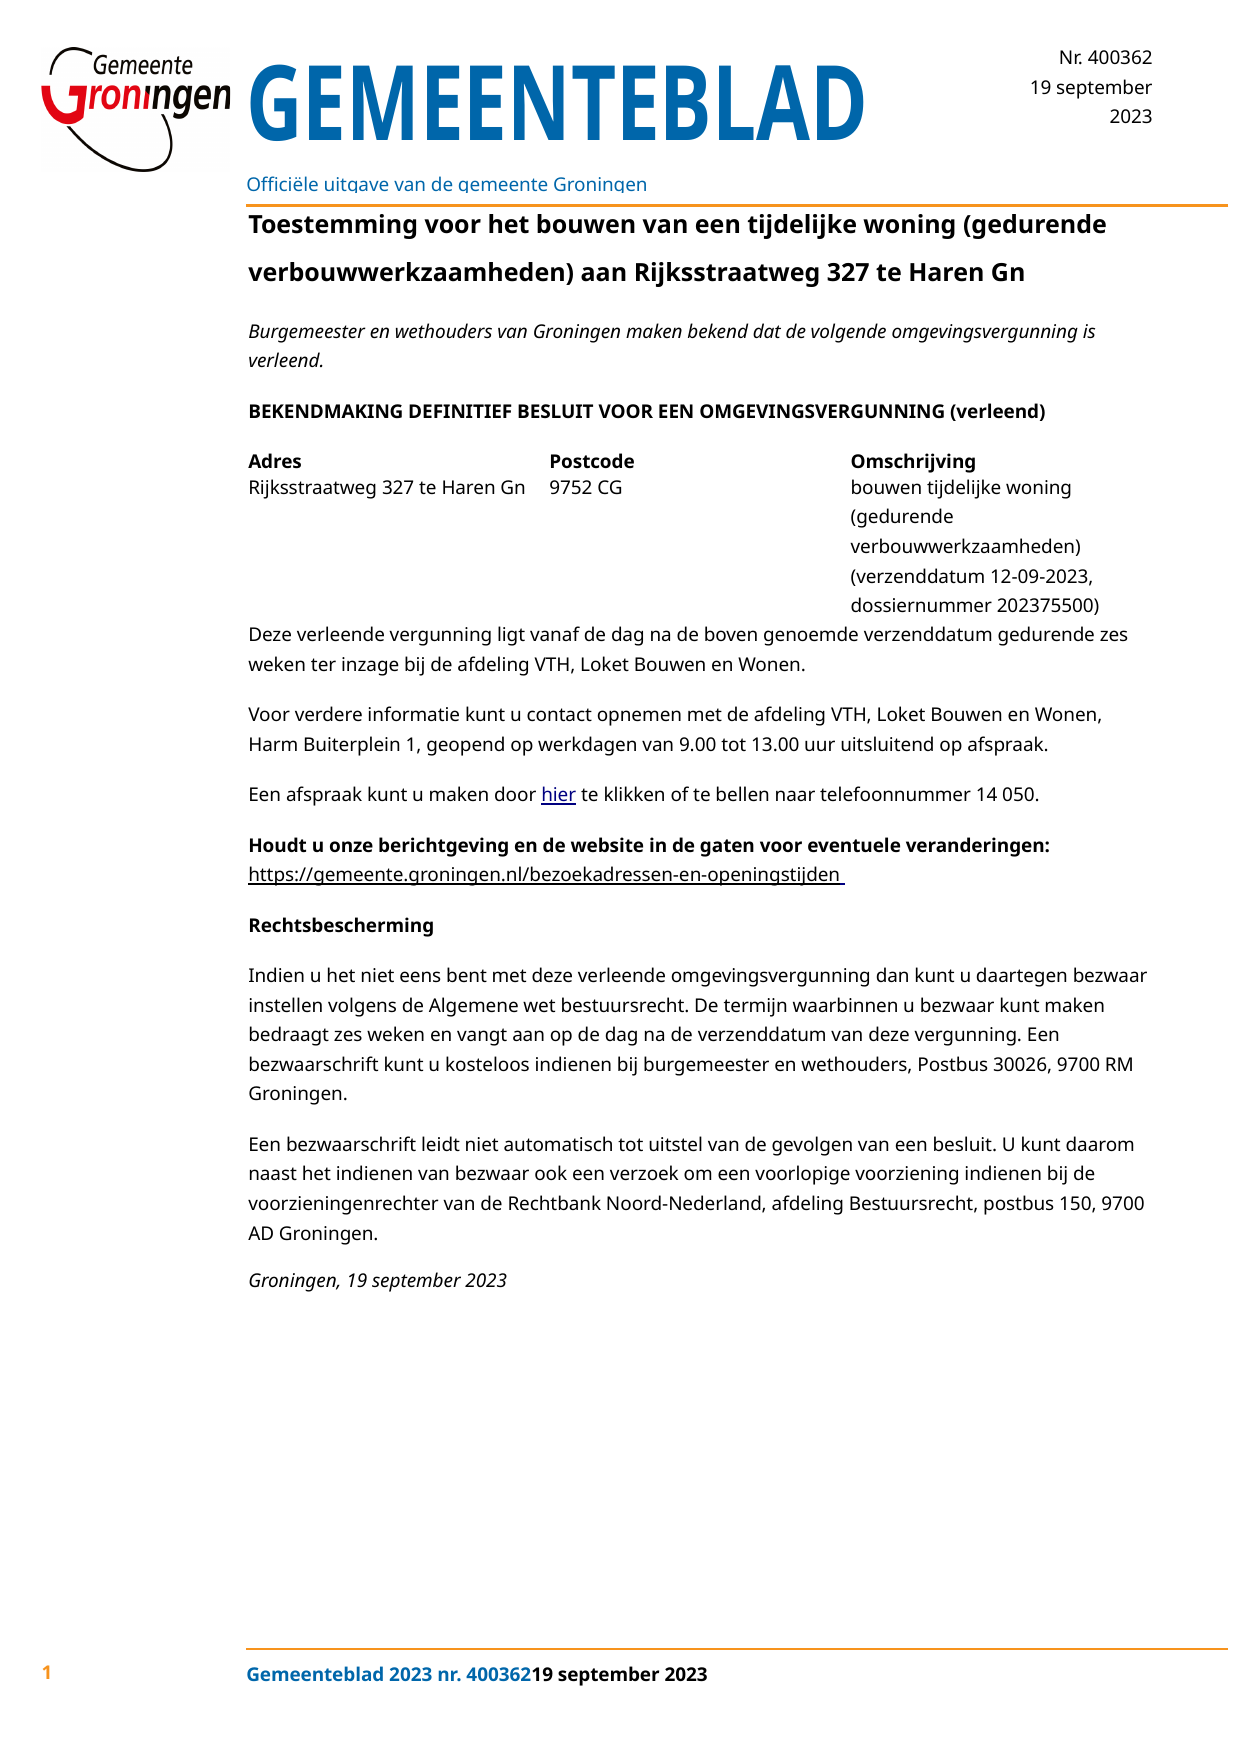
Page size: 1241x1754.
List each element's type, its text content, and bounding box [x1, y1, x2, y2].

table_header Postcode [549, 449, 850, 474]
text Voor verdere informatie kunt u contact opnemen met de afdeling VTH, Loket Bouwen en Wonen, Harm Buiterplein 1, geopend op werkdagen van 9.00 tot 13.00 uur uitsluitend op afspraak. [248, 701, 1152, 757]
text Een afspraak kunt u maken door hier te klikken of te bellen naar telefoonnummer 14 050. [248, 781, 1152, 807]
text Deze verleende vergunning ligt vanaf de dag na de boven genoemde verzenddatum gedurende zes weken ter inzage bij de afdeling VTH, Loket Bouwen en Wonen. [248, 621, 1152, 677]
text Burgemeester en wethouders van Groningen maken bekend dat de volgende omgevingsvergunning is verleend. [248, 318, 1152, 373]
text Een bezwaarschrift leidt niet automatisch tot uitstel van de gevolgen van een besluit. U kunt daarom naast het indienen van bezwaar ook een verzoek om een voorlopige voorziening indienen bij de voorzieningenrechter van de Rechtbank Noord-Nederland, afdeling Bestuursrecht, postbus 150, 9700 AD Groningen. [248, 1131, 1152, 1246]
table_header Omschrijving [850, 449, 1152, 474]
text Indien u het niet eens bent met deze verleende omgevingsvergunning dan kunt u daartegen bezwaar instellen volgens de Algemene wet bestuursrecht. De termijn waarbinnen u bezwaar kunt maken bedraagt zes weken en vangt aan op de dag na de verzenddatum van deze vergunning. Een bezwaarschrift kunt u kosteloos indienen bij burgemeester en wethouders, Postbus 30026, 9700 RM Groningen. [248, 962, 1152, 1106]
text Houdt u onze berichtgeving en de website in de gaten voor eventuele veranderingen: https://gemeente.groningen.nl/bezoekadressen-en-openingstijden [248, 832, 1152, 887]
table_cell Rijksstraatweg 327 te Haren Gn [248, 474, 549, 618]
picture [41, 47, 231, 172]
text Toestemming voor het bouwen van een tijdelijke woning (gedurende verbouwwerkzaamheden) aan Rijksstraatweg 327 te Haren Gn [248, 207, 1152, 288]
table_cell 9752 CG [549, 474, 850, 618]
table_header Adres [248, 449, 549, 474]
text BEKENDMAKING DEFINITIEF BESLUIT VOOR EEN OMGEVINGSVERGUNNING (verleend) [248, 398, 1152, 424]
text Groningen, 19 september 2023 [248, 1268, 1152, 1293]
table_cell bouwen tijdelijke woning (gedurende verbouwwerkzaamheden) (verzenddatum 12-09-2023, dossiernummer 202375500) [850, 474, 1152, 618]
text Rechtsbescherming [248, 912, 1152, 938]
